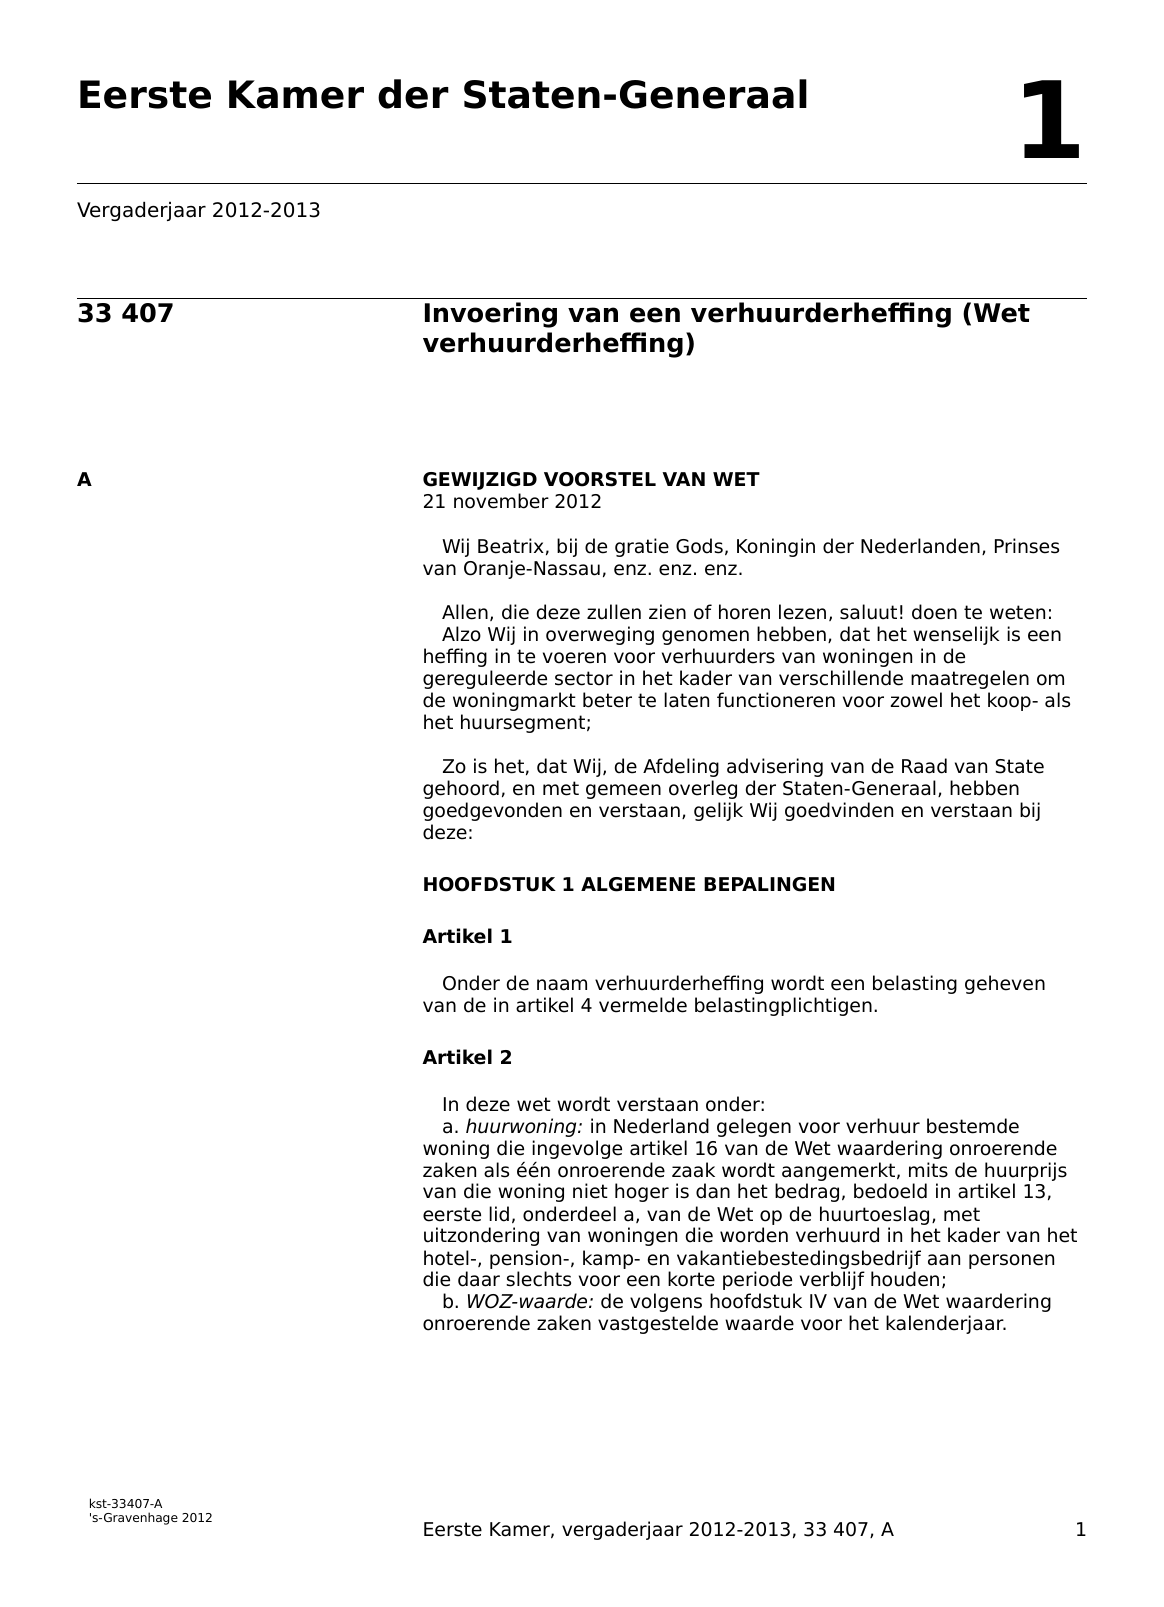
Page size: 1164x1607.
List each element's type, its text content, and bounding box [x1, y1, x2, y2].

text kst-33407-A [88, 1497, 323, 1511]
text Wij Beatrix, bij de gratie Gods, Koningin der Nederlanden, Prinses van Oranje-Nassau, enz. enz. enz. [422, 536, 1087, 579]
subtitle Artikel 2 [422, 1047, 1087, 1068]
text Onder de naam verhuurderheffing wordt een belasting geheven van de in artikel 4 vermelde belastingplichtigen. [422, 973, 1087, 1017]
subtitle Artikel 1 [422, 926, 1087, 948]
text a. huurwoning: in Nederland gelegen voor verhuur bestemde woning die ingevolge artikel 16 van de Wet waardering onroerende zaken als één onroerende zaak wordt aangemerkt, mits de huurprijs van die woning niet hoger is dan het bedrag, bedoeld in artikel 13, eerste lid, onderdeel a, van de Wet op de huurtoeslag, met uitzondering van woningen die worden verhuurd in het kader van het hotel-, pension-, kamp- en vakantiebestedingsbedrijf aan personen die daar slechts voor een korte periode verblijf houden; [422, 1116, 1087, 1291]
table_header 1 [886, 59, 1087, 183]
subtitle A GEWIJZIGD VOORSTEL VAN WET [77, 469, 1087, 491]
text Alzo Wij in overweging genomen hebben, dat het wenselijk is een heffing in te voeren voor verhuurders van woningen in de gereguleerde sector in het kader van verschillende maatregelen om de woningmarkt beter te laten functioneren voor zowel het koop- als het huursegment; [422, 624, 1087, 733]
text Zo is het, dat Wij, de Afdeling advisering van de Raad van State gehoord, en met gemeen overleg der Staten-Generaal, hebben goedgevonden en verstaan, gelijk Wij goedvinden en verstaan bij deze: [422, 756, 1087, 844]
subtitle 33 407 Invoering van een verhuurderheffing (Wet verhuurderheffing) [77, 299, 1087, 358]
subtitle HOOFDSTUK 1 ALGEMENE BEPALINGEN [422, 874, 1087, 896]
text b. WOZ-waarde: de volgens hoofdstuk IV van de Wet waardering onroerende zaken vastgestelde waarde voor het kalenderjaar. [422, 1291, 1087, 1335]
text 's-Gravenhage 2012 [88, 1511, 323, 1525]
text In deze wet wordt verstaan onder: [422, 1093, 1087, 1116]
table_cell Vergaderjaar 2012-2013 [77, 184, 1087, 298]
text Allen, die deze zullen zien of horen lezen, saluut! doen te weten: [422, 602, 1087, 624]
table_header Eerste Kamer der Staten-Generaal [77, 59, 886, 183]
text 21 november 2012 [422, 491, 1087, 513]
